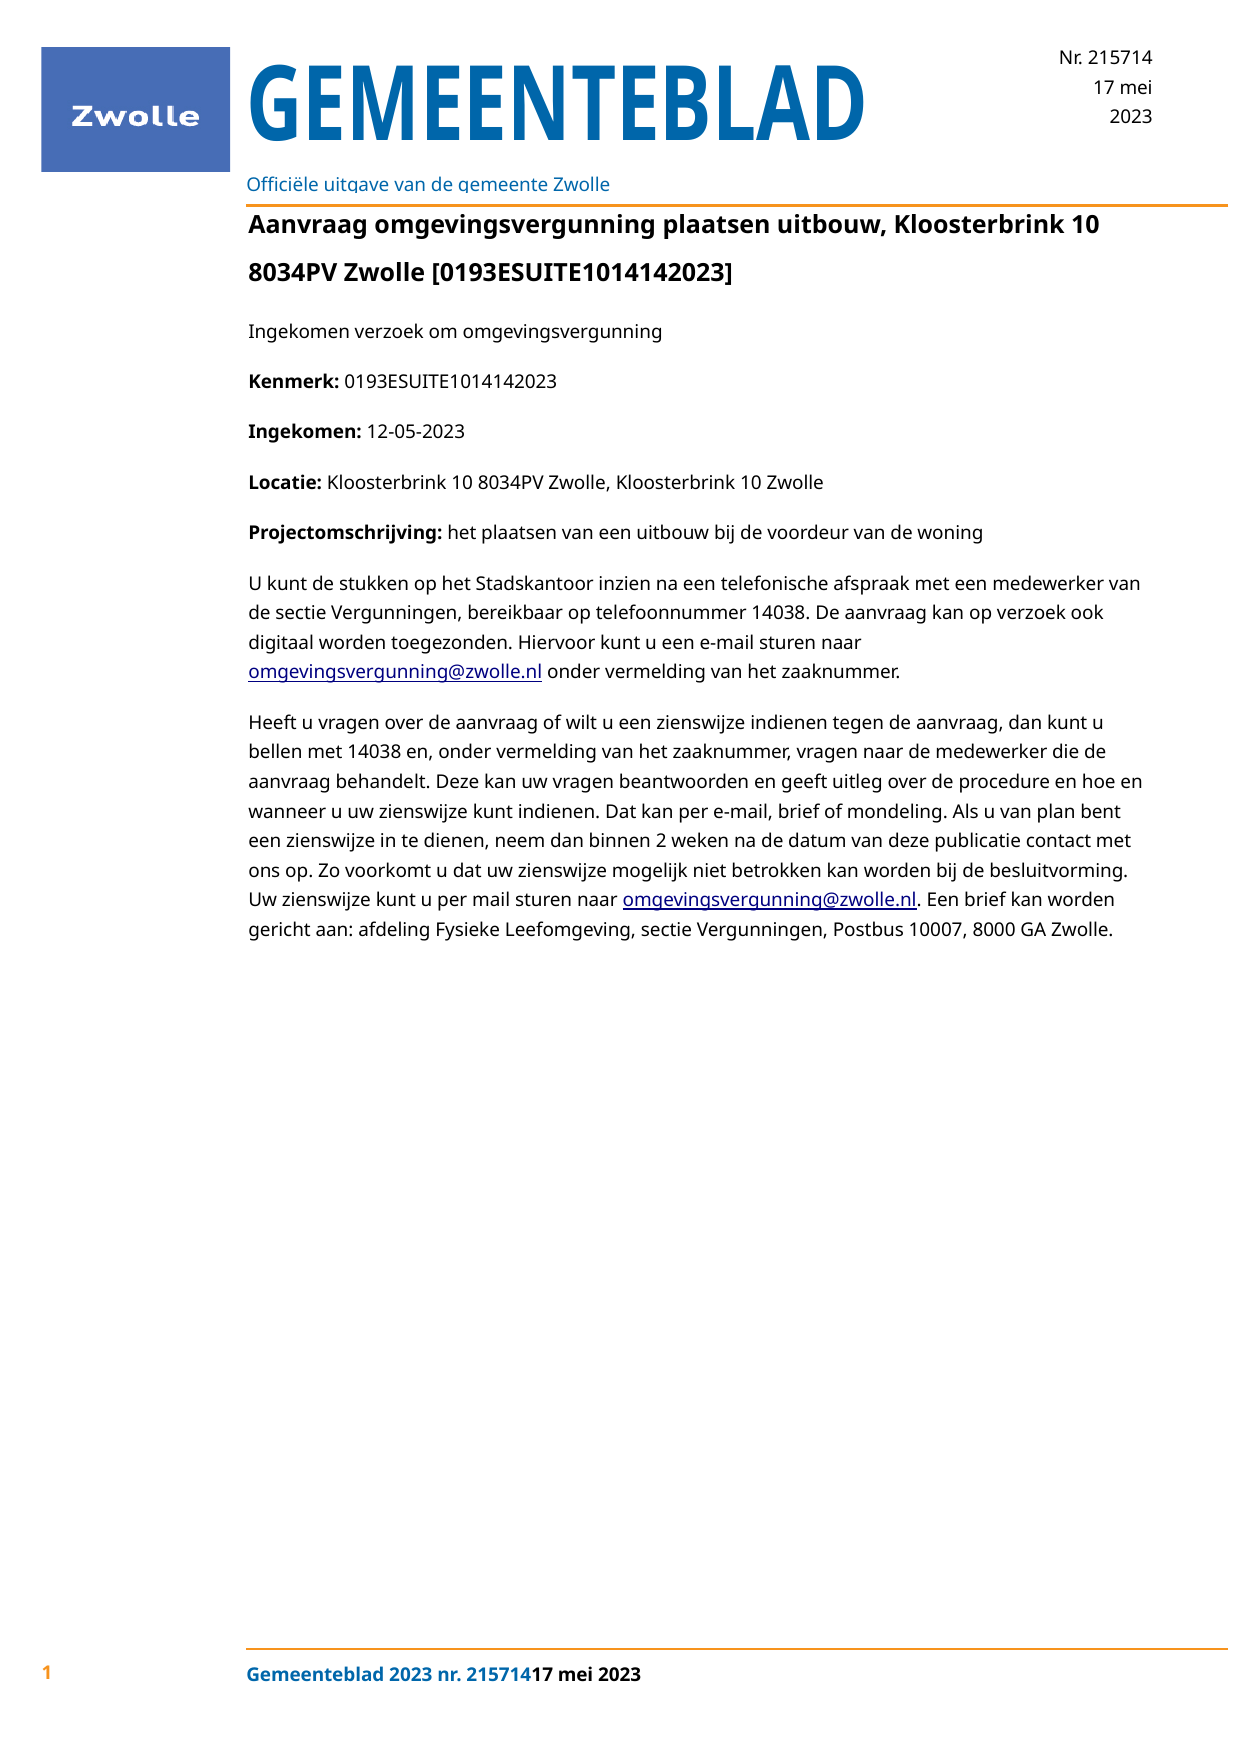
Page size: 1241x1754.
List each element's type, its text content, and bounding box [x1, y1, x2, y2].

text Heeft u vragen over de aanvraag of wilt u een zienswijze indienen tegen de aanvraag, dan kunt u bellen met 14038 en, onder vermelding van het zaaknummer, vragen naar de medewerker die de aanvraag behandelt. Deze kan uw vragen beantwoorden en geeft uitleg over de procedure en hoe en wanneer u uw zienswijze kunt indienen. Dat kan per e-mail, brief of mondeling. Als u van plan bent een zienswijze in te dienen, neem dan binnen 2 weken na de datum van deze publicatie contact met ons op. Zo voorkomt u dat uw zienswijze mogelijk niet betrokken kan worden bij de besluitvorming. Uw zienswijze kunt u per mail sturen naar omgevingsvergunning@zwolle.nl. Een brief kan worden gericht aan: afdeling Fysieke Leefomgeving, sectie Vergunningen, Postbus 10007, 8000 GA Zwolle. [248, 709, 1152, 942]
text Aanvraag omgevingsvergunning plaatsen uitbouw, Kloosterbrink 10 8034PV Zwolle [0193ESUITE1014142023] [248, 207, 1152, 288]
text Ingekomen verzoek om omgevingsvergunning [248, 318, 1152, 344]
text Locatie: Kloosterbrink 10 8034PV Zwolle, Kloosterbrink 10 Zwolle [248, 469, 1152, 495]
text U kunt de stukken op het Stadskantoor inzien na een telefonische afspraak met een medewerker van de sectie Vergunningen, bereikbaar op telefoonnummer 14038. De aanvraag kan op verzoek ook digitaal worden toegezonden. Hiervoor kunt u een e-mail sturen naar omgevingsvergunning@zwolle.nl onder vermelding van het zaaknummer. [248, 570, 1152, 684]
text Ingekomen: 12-05-2023 [248, 419, 1152, 444]
picture [41, 47, 231, 172]
text Kenmerk: 0193ESUITE1014142023 [248, 368, 1152, 394]
text Projectomschrijving: het plaatsen van een uitbouw bij de voordeur van de woning [248, 519, 1152, 545]
